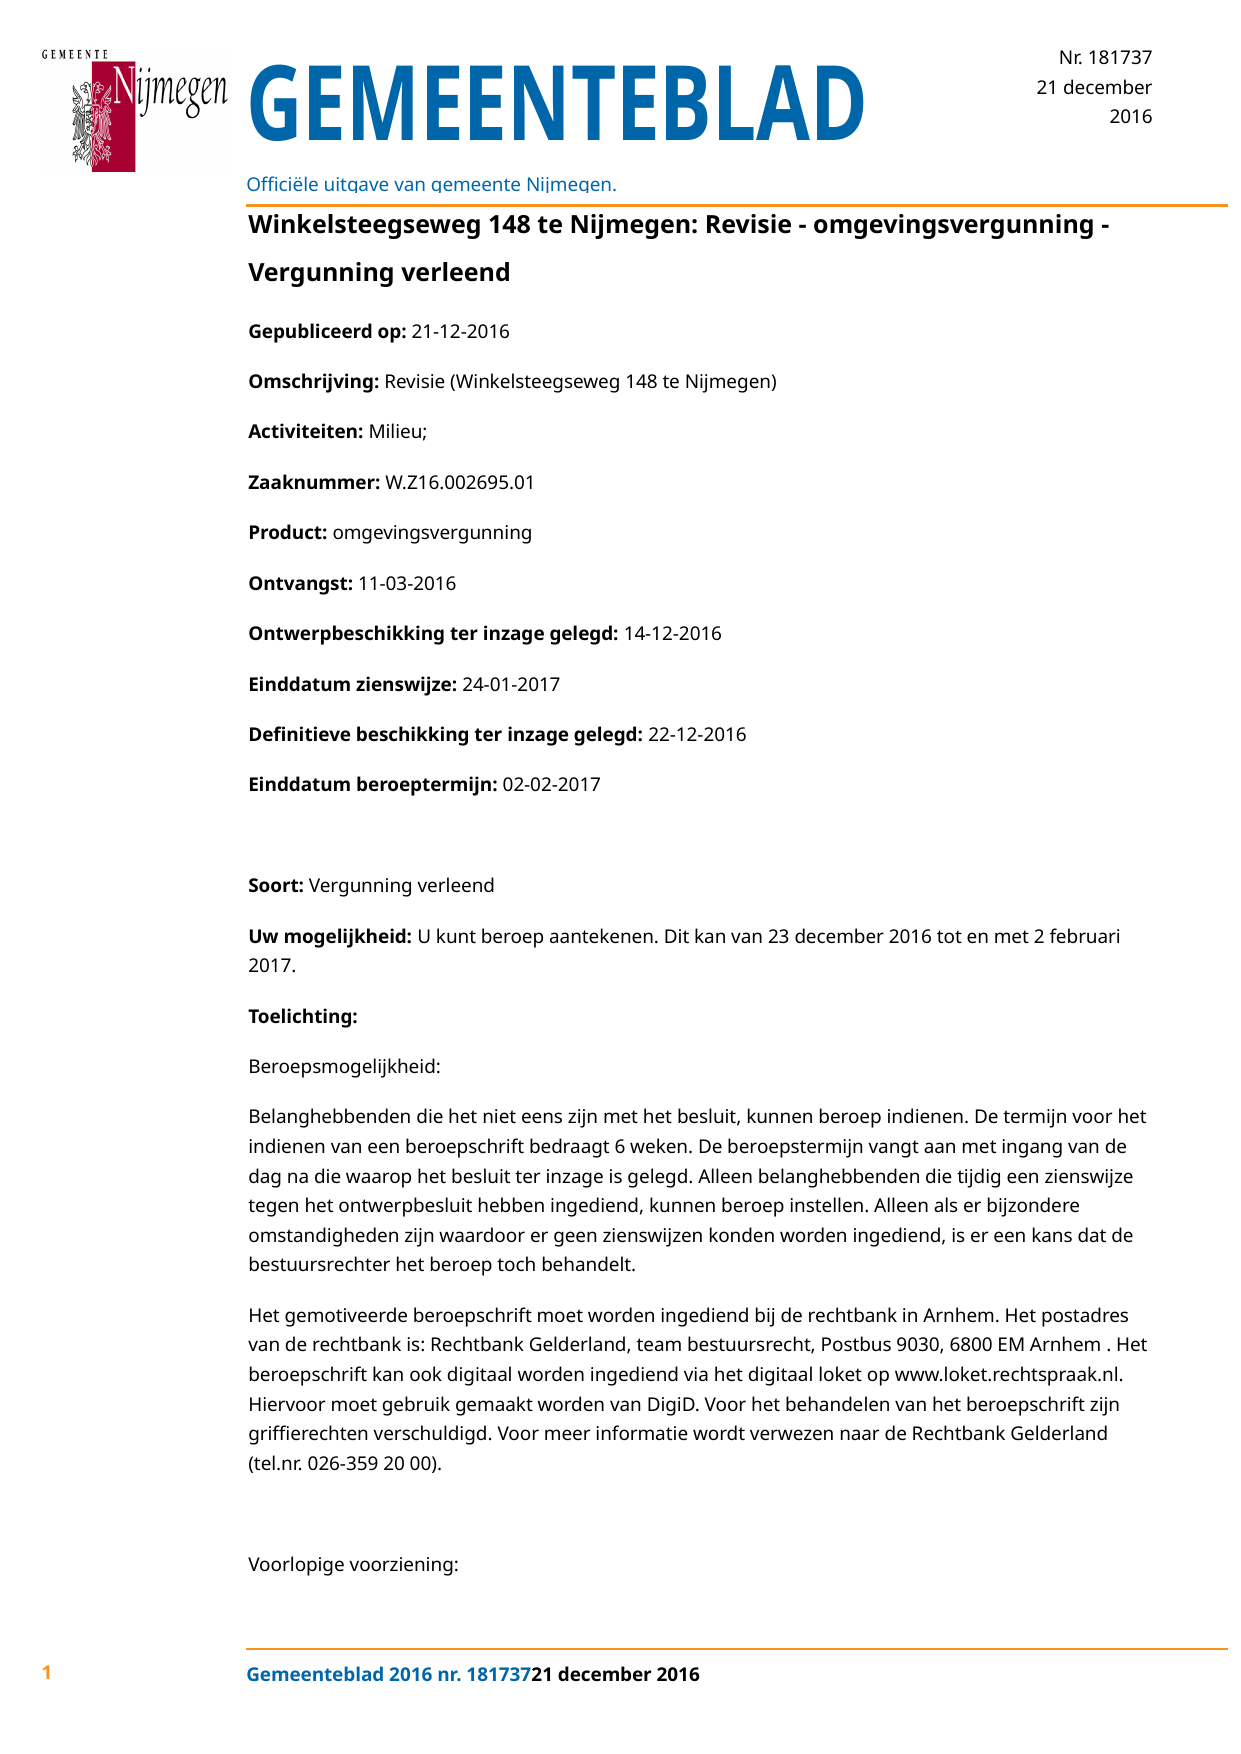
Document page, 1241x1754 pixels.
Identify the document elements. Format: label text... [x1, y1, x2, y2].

text Einddatum zienswijze: 24-01-2017 [248, 671, 1152, 697]
text Product: omgevingsvergunning [248, 519, 1152, 545]
picture [41, 47, 231, 172]
text Ontwerpbeschikking ter inzage gelegd: 14-12-2016 [248, 620, 1152, 646]
text Zaaknummer: W.Z16.002695.01 [248, 469, 1152, 495]
text Gepubliceerd op: 21-12-2016 [248, 318, 1152, 344]
text Belanghebbenden die het niet eens zijn met het besluit, kunnen beroep indienen. De termijn voor het indienen van een beroepschrift bedraagt 6 weken. De beroepstermijn vangt aan met ingang van de dag na die waarop het besluit ter inzage is gelegd. Alleen belanghebbenden die tijdig een zienswijze tegen het ontwerpbesluit hebben ingediend, kunnen beroep instellen. Alleen als er bijzondere omstandigheden zijn waardoor er geen zienswijzen konden worden ingediend, is er een kans dat de bestuursrechter het beroep toch behandelt. [248, 1104, 1152, 1277]
text Het gemotiveerde beroepschrift moet worden ingediend bij de rechtbank in Arnhem. Het postadres van de rechtbank is: Rechtbank Gelderland, team bestuursrecht, Postbus 9030, 6800 EM Arnhem . Het beroepschrift kan ook digitaal worden ingediend via het digitaal loket op www.loket.rechtspraak.nl. Hiervoor moet gebruik gemaakt worden van DigiD. Voor het behandelen van het beroepschrift zijn griffierechten verschuldigd. Voor meer informatie wordt verwezen naar de Rechtbank Gelderland (tel.nr. 026-359 20 00). [248, 1302, 1152, 1476]
text Definitieve beschikking ter inzage gelegd: 22-12-2016 [248, 721, 1152, 747]
text Einddatum beroeptermijn: 02-02-2017 [248, 772, 1152, 797]
text Omschrijving: Revisie (Winkelsteegseweg 148 te Nijmegen) [248, 368, 1152, 394]
text Soort: Vergunning verleend [248, 872, 1152, 898]
text Winkelsteegseweg 148 te Nijmegen: Revisie - omgevingsvergunning - Vergunning verleend [248, 207, 1152, 288]
text Uw mogelijkheid: U kunt beroep aantekenen. Dit kan van 23 december 2016 tot en met 2 februari 2017. [248, 923, 1152, 978]
text Toelichting: [248, 1003, 1152, 1029]
text Ontvangst: 11-03-2016 [248, 570, 1152, 596]
text Beroepsmogelijkheid: [248, 1053, 1152, 1079]
text Voorlopige voorziening: [248, 1551, 1152, 1577]
text Activiteiten: Milieu; [248, 419, 1152, 444]
